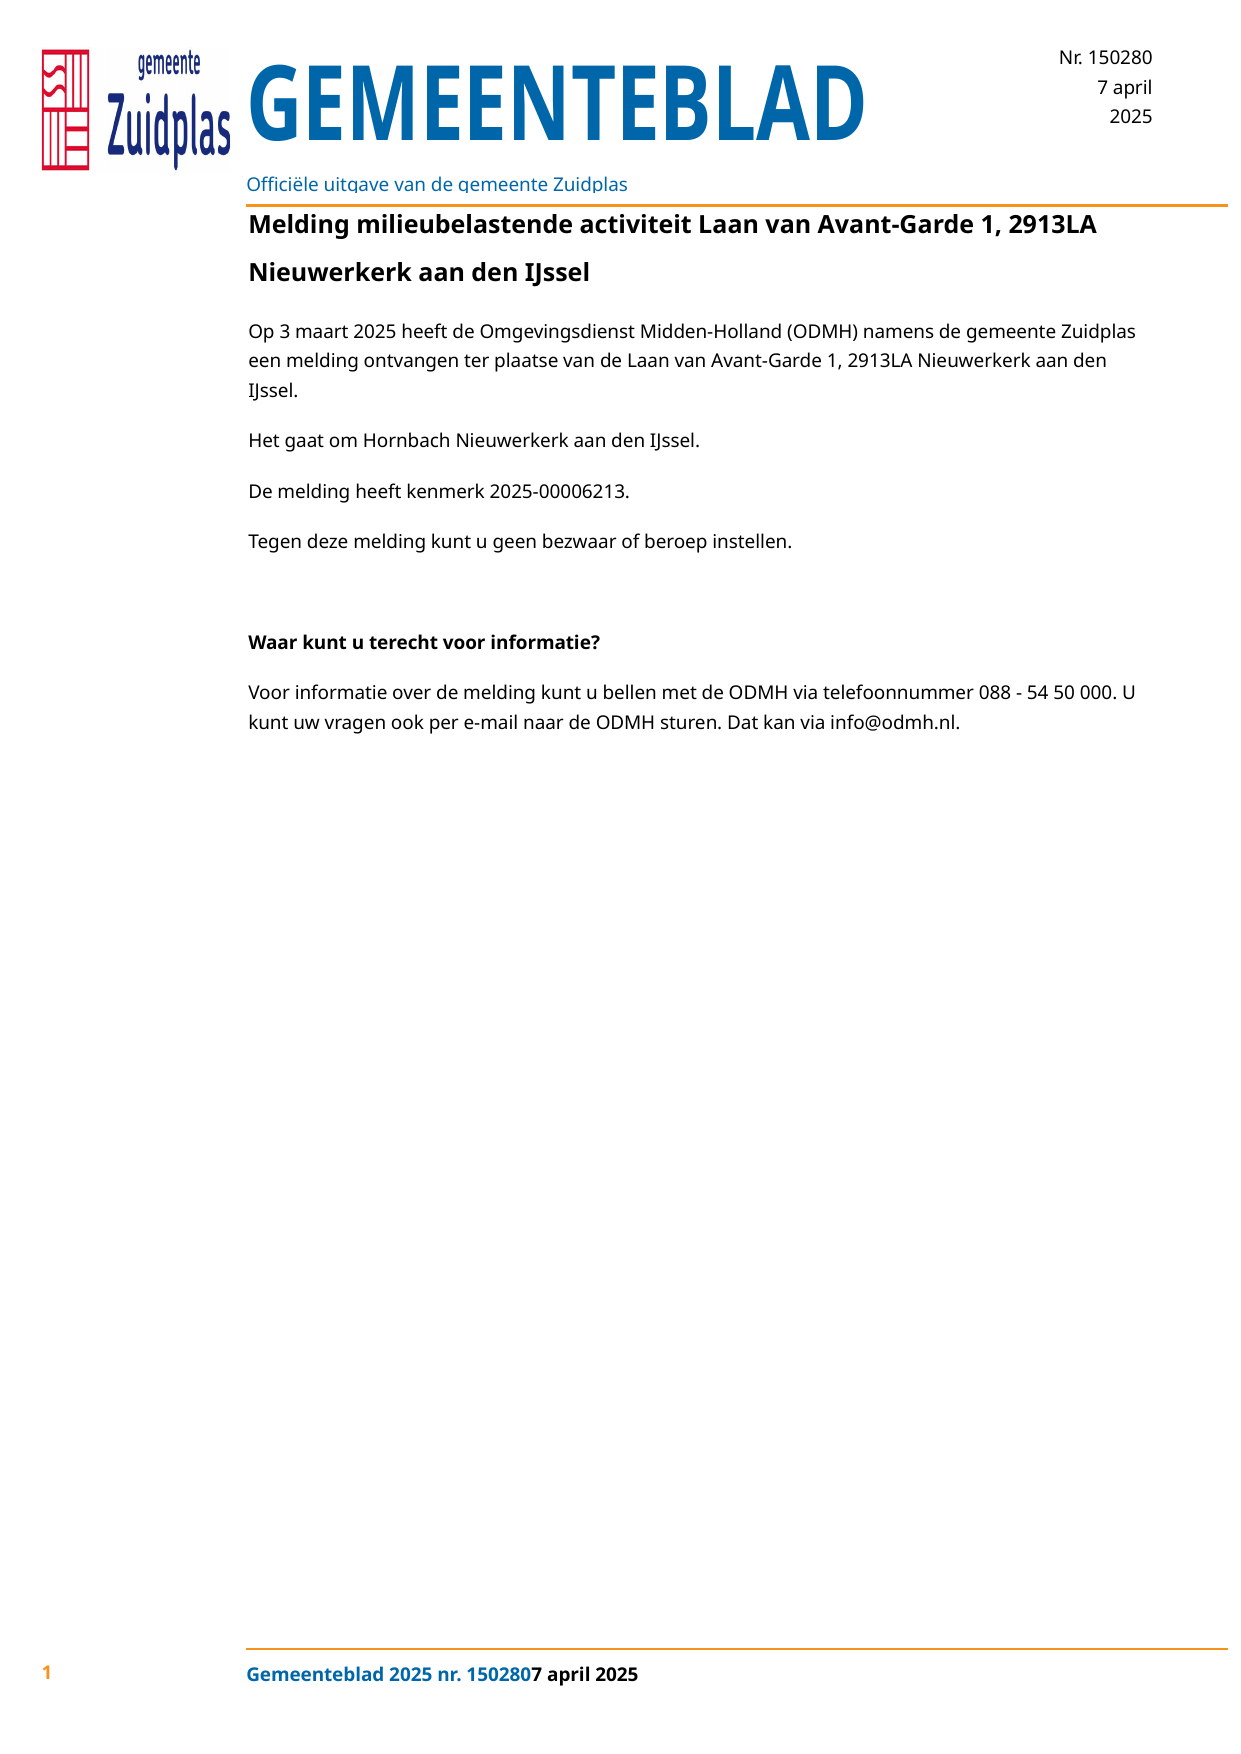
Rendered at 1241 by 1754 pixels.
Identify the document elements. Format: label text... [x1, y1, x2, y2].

text Melding milieubelastende activiteit Laan van Avant-Garde 1, 2913LA Nieuwerkerk aan den IJssel [248, 207, 1152, 288]
text Waar kunt u terecht voor informatie? [248, 629, 1152, 655]
picture [41, 47, 231, 172]
text Voor informatie over de melding kunt u bellen met de ODMH via telefoonnummer 088 - 54 50 000. U kunt uw vragen ook per e-mail naar de ODMH sturen. Dat kan via info@odmh.nl. [248, 679, 1152, 735]
text Tegen deze melding kunt u geen bezwaar of beroep instellen. [248, 528, 1152, 554]
text Het gaat om Hornbach Nieuwerkerk aan den IJssel. [248, 427, 1152, 453]
text De melding heeft kenmerk 2025-00006213. [248, 478, 1152, 504]
text Op 3 maart 2025 heeft de Omgevingsdienst Midden-Holland (ODMH) namens de gemeente Zuidplas een melding ontvangen ter plaatse van de Laan van Avant-Garde 1, 2913LA Nieuwerkerk aan den IJssel. [248, 318, 1152, 403]
